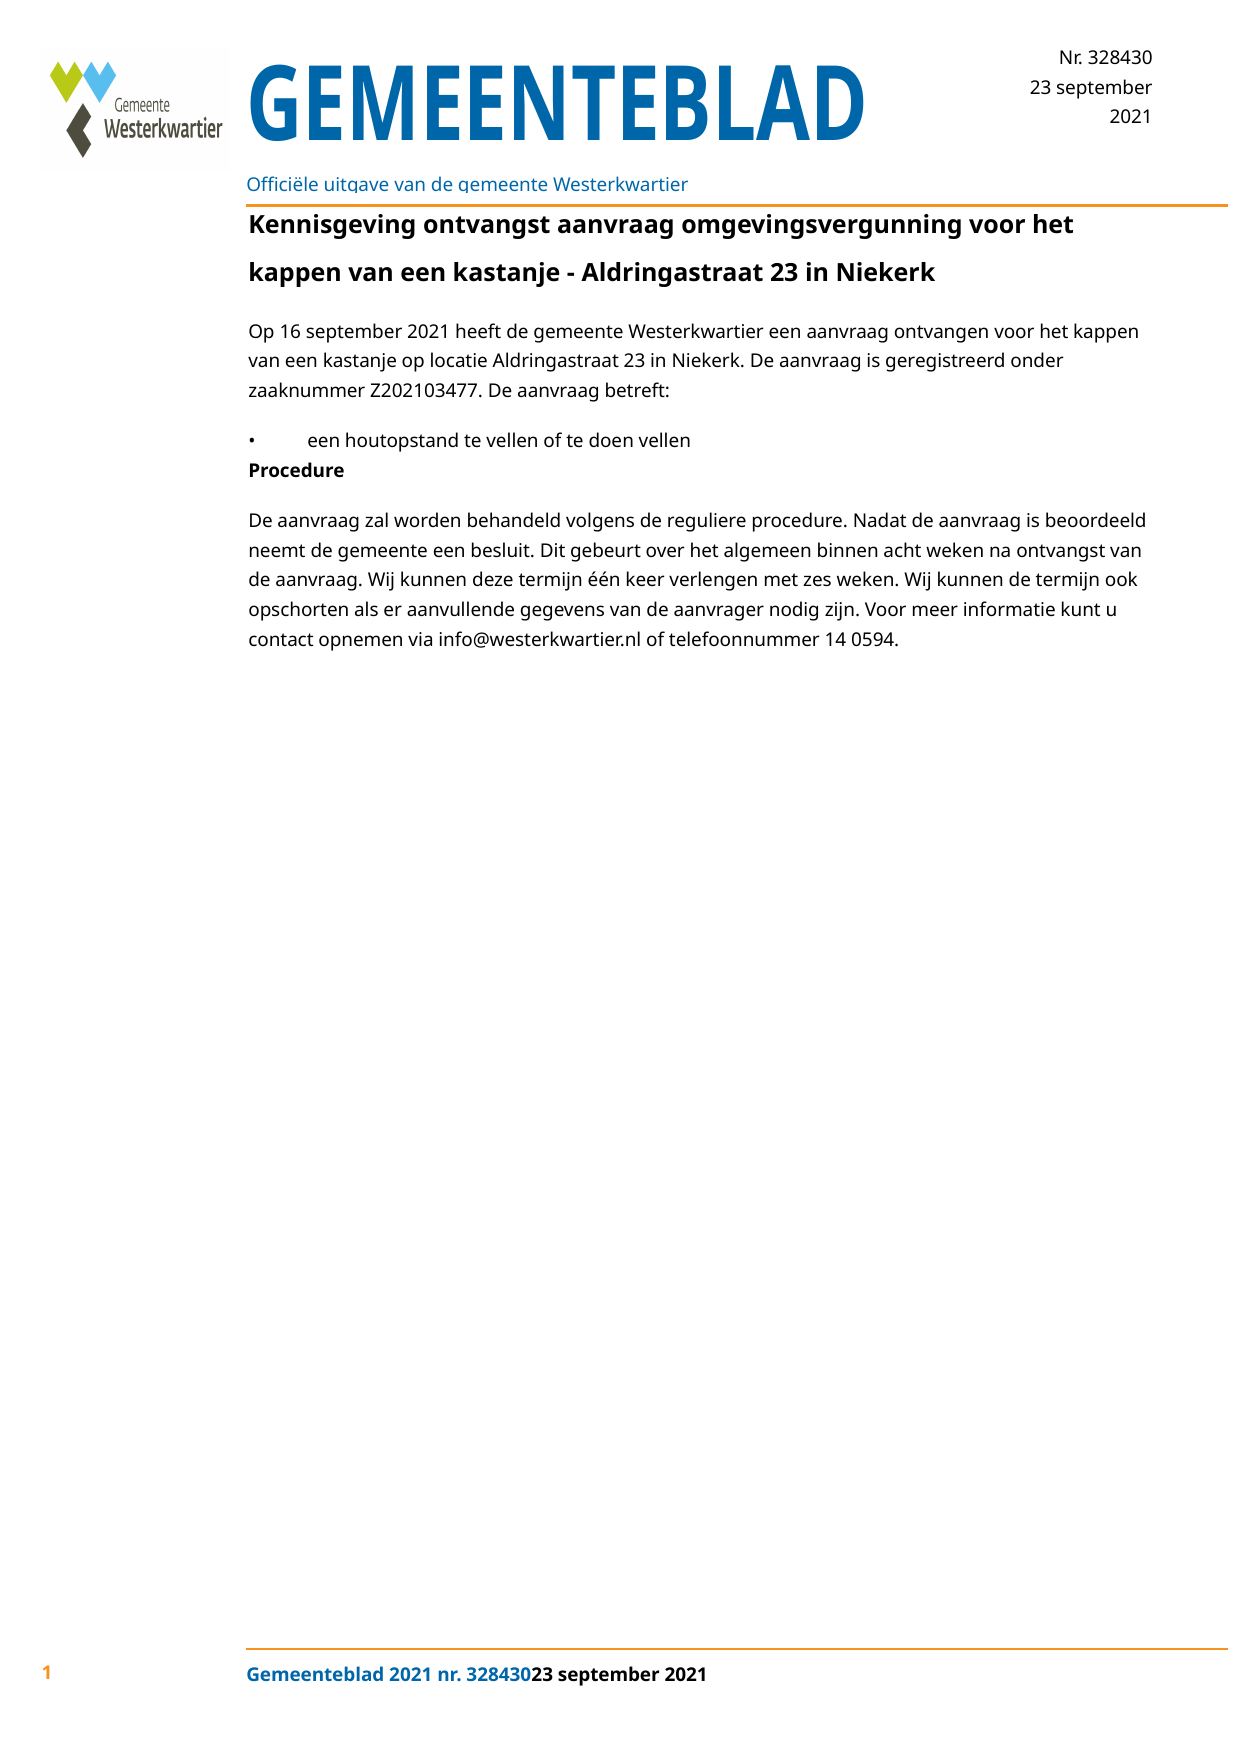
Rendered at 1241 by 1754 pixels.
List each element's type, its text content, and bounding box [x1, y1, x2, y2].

text Procedure [248, 457, 1152, 483]
list een houtopstand te vellen of te doen vellen [248, 427, 1152, 453]
text Kennisgeving ontvangst aanvraag omgevingsvergunning voor het kappen van een kastanje - Aldringastraat 23 in Niekerk [248, 207, 1152, 288]
text De aanvraag zal worden behandeld volgens de reguliere procedure. Nadat de aanvraag is beoordeeld neemt de gemeente een besluit. Dit gebeurt over het algemeen binnen acht weken na ontvangst van de aanvraag. Wij kunnen deze termijn één keer verlengen met zes weken. Wij kunnen de termijn ook opschorten als er aanvullende gegevens van de aanvrager nodig zijn. Voor meer informatie kunt u contact opnemen via info@westerkwartier.nl of telefoonnummer 14 0594. [248, 507, 1152, 652]
picture [41, 47, 231, 172]
text Op 16 september 2021 heeft de gemeente Westerkwartier een aanvraag ontvangen voor het kappen van een kastanje op locatie Aldringastraat 23 in Niekerk. De aanvraag is geregistreerd onder zaaknummer Z202103477. De aanvraag betreft: [248, 318, 1152, 403]
